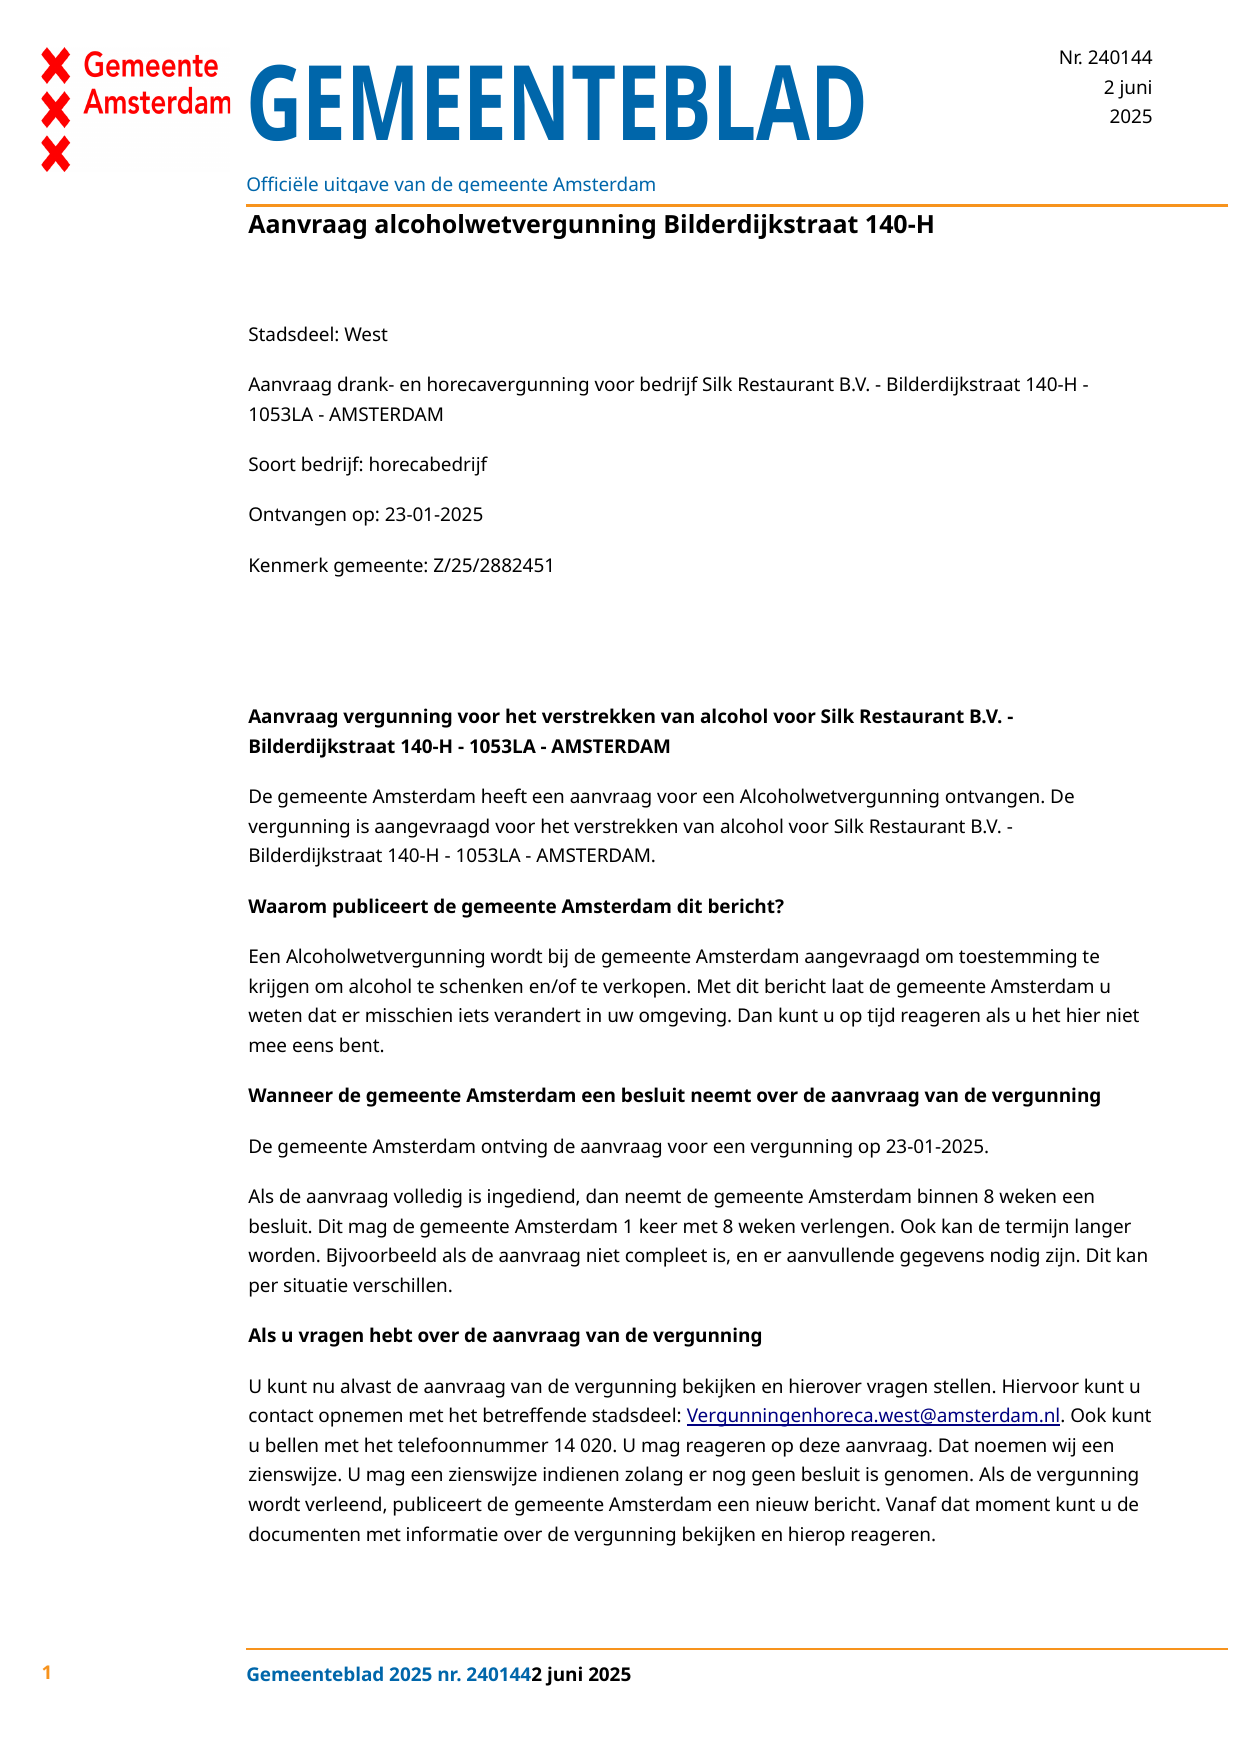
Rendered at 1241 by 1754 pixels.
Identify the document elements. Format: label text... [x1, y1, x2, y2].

text Als de aanvraag volledig is ingediend, dan neemt de gemeente Amsterdam binnen 8 weken een besluit. Dit mag de gemeente Amsterdam 1 keer met 8 weken verlengen. Ook kan de termijn langer worden. Bijvoorbeeld als de aanvraag niet compleet is, en er aanvullende gegevens nodig zijn. Dit kan per situatie verschillen. [248, 1183, 1152, 1298]
text De gemeente Amsterdam heeft een aanvraag voor een Alcoholwetvergunning ontvangen. De vergunning is aangevraagd voor het verstrekken van alcohol voor Silk Restaurant B.V. - Bilderdijkstraat 140-H - 1053LA - AMSTERDAM. [248, 783, 1152, 868]
text U kunt nu alvast de aanvraag van de vergunning bekijken en hierover vragen stellen. Hiervoor kunt u contact opnemen met het betreffende stadsdeel: Vergunningenhoreca.west@amsterdam.nl. Ook kunt u bellen met het telefoonnummer 14 020. U mag reageren op deze aanvraag. Dat noemen wij een zienswijze. U mag een zienswijze indienen zolang er nog geen besluit is genomen. Als de vergunning wordt verleend, publiceert de gemeente Amsterdam een nieuw bericht. Vanaf dat moment kunt u de documenten met informatie over de vergunning bekijken en hierop reageren. [248, 1373, 1152, 1546]
text Wanneer de gemeente Amsterdam een besluit neemt over de aanvraag van de vergunning [248, 1082, 1152, 1108]
text Een Alcoholwetvergunning wordt bij de gemeente Amsterdam aangevraagd om toestemming te krijgen om alcohol te schenken en/of te verkopen. Met dit bericht laat de gemeente Amsterdam u weten dat er misschien iets verandert in uw omgeving. Dan kunt u op tijd reageren als u het hier niet mee eens bent. [248, 943, 1152, 1058]
text Aanvraag vergunning voor het verstrekken van alcohol voor Silk Restaurant B.V. - Bilderdijkstraat 140-H - 1053LA - AMSTERDAM [248, 703, 1152, 758]
text Stadsdeel: West [248, 321, 1152, 346]
text Kenmerk gemeente: Z/25/2882451 [248, 552, 1152, 578]
text Soort bedrijf: horecabedrijf [248, 451, 1152, 477]
picture [41, 47, 231, 172]
text De gemeente Amsterdam ontving de aanvraag voor een vergunning op 23-01-2025. [248, 1133, 1152, 1158]
text Als u vragen hebt over de aanvraag van de vergunning [248, 1322, 1152, 1348]
text Aanvraag drank- en horecavergunning voor bedrijf Silk Restaurant B.V. - Bilderdijkstraat 140-H - 1053LA - AMSTERDAM [248, 371, 1152, 426]
text Ontvangen op: 23-01-2025 [248, 502, 1152, 527]
text Aanvraag alcoholwetvergunning Bilderdijkstraat 140-H [248, 207, 1152, 241]
text Waarom publiceert de gemeente Amsterdam dit bericht? [248, 893, 1152, 918]
